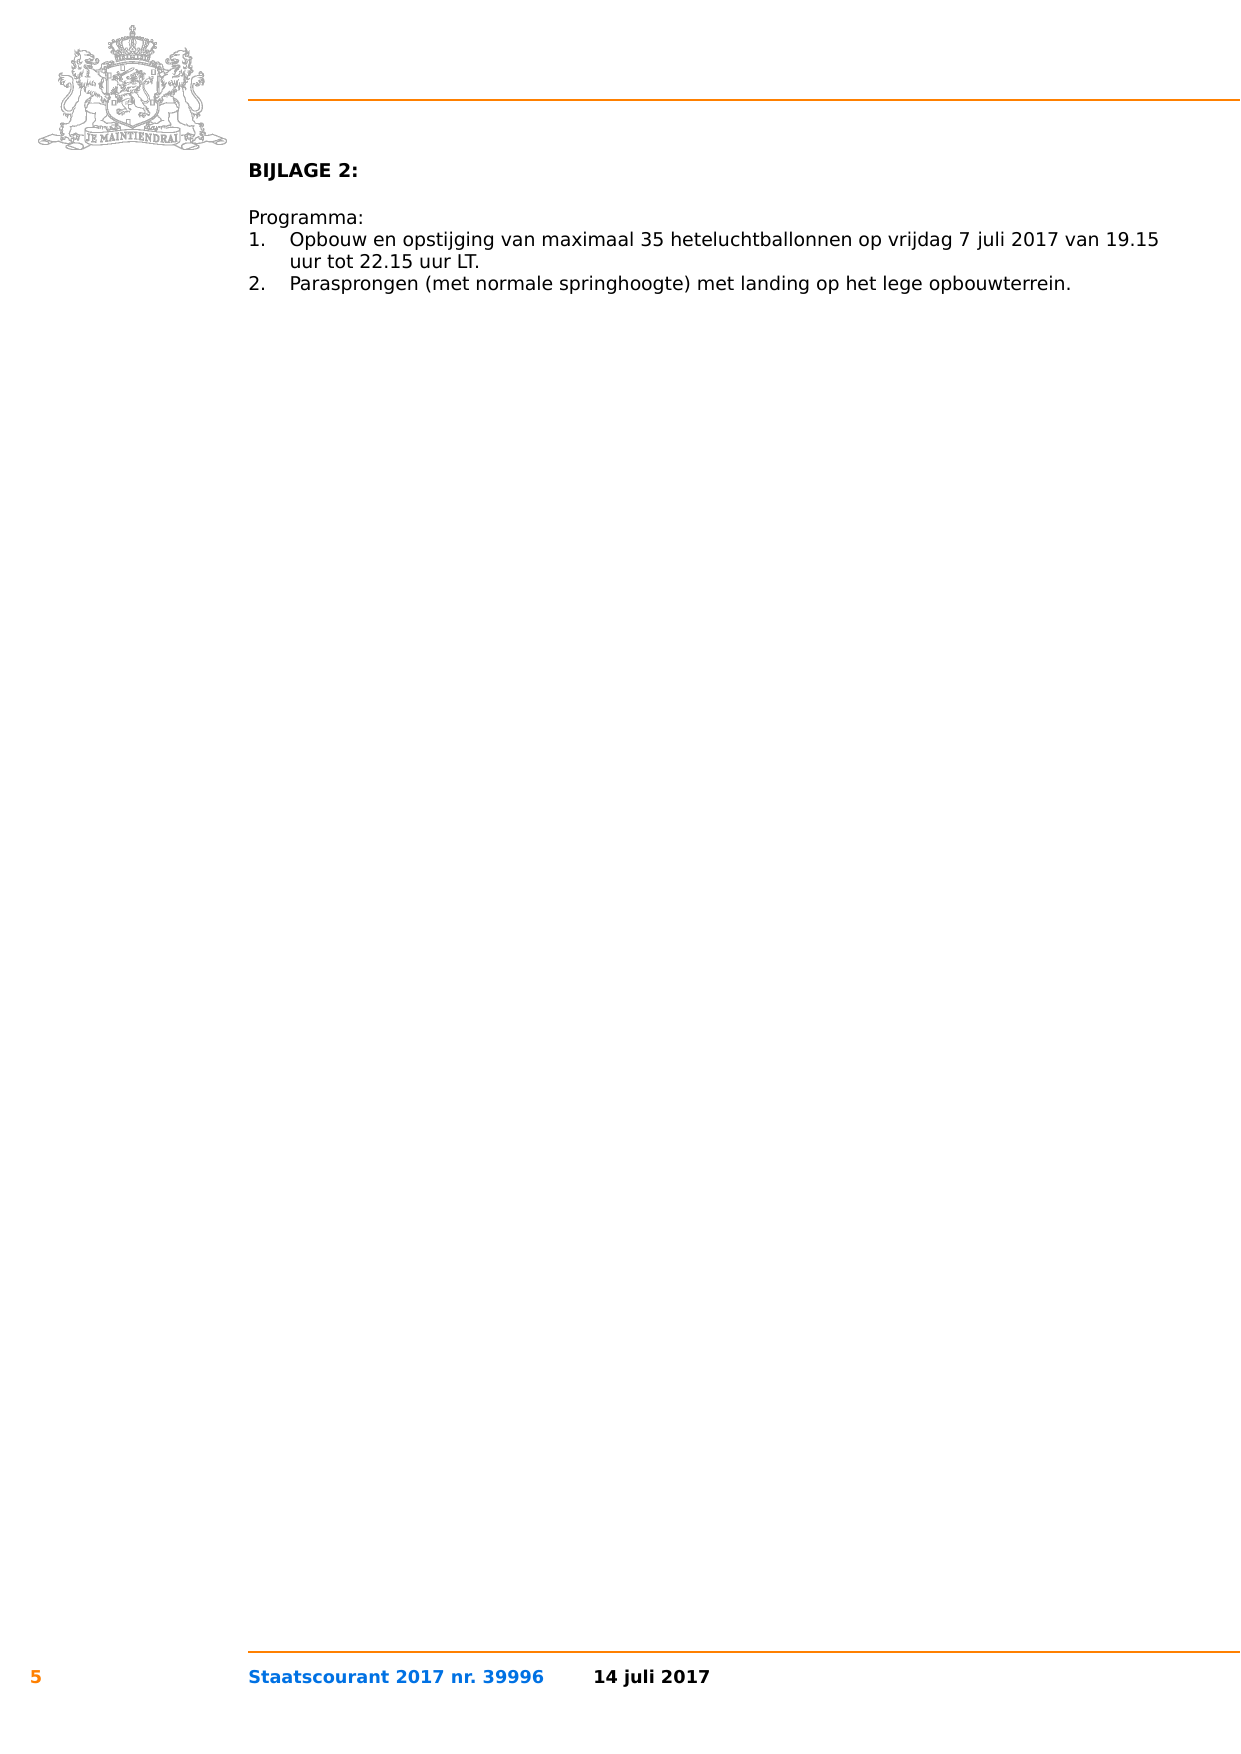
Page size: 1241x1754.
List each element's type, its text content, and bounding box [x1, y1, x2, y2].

text 1. Opbouw en opstijging van maximaal 35 heteluchtballonnen op vrijdag 7 juli 2017 van 19.15 uur tot 22.15 uur LT. [248, 229, 1163, 273]
subtitle BIJLAGE 2: [248, 160, 1163, 182]
text Programma: [248, 207, 1163, 229]
text 2. Parasprongen (met normale springhoogte) met landing op het lege opbouwterrein. [248, 273, 1163, 295]
picture [38, 25, 227, 150]
